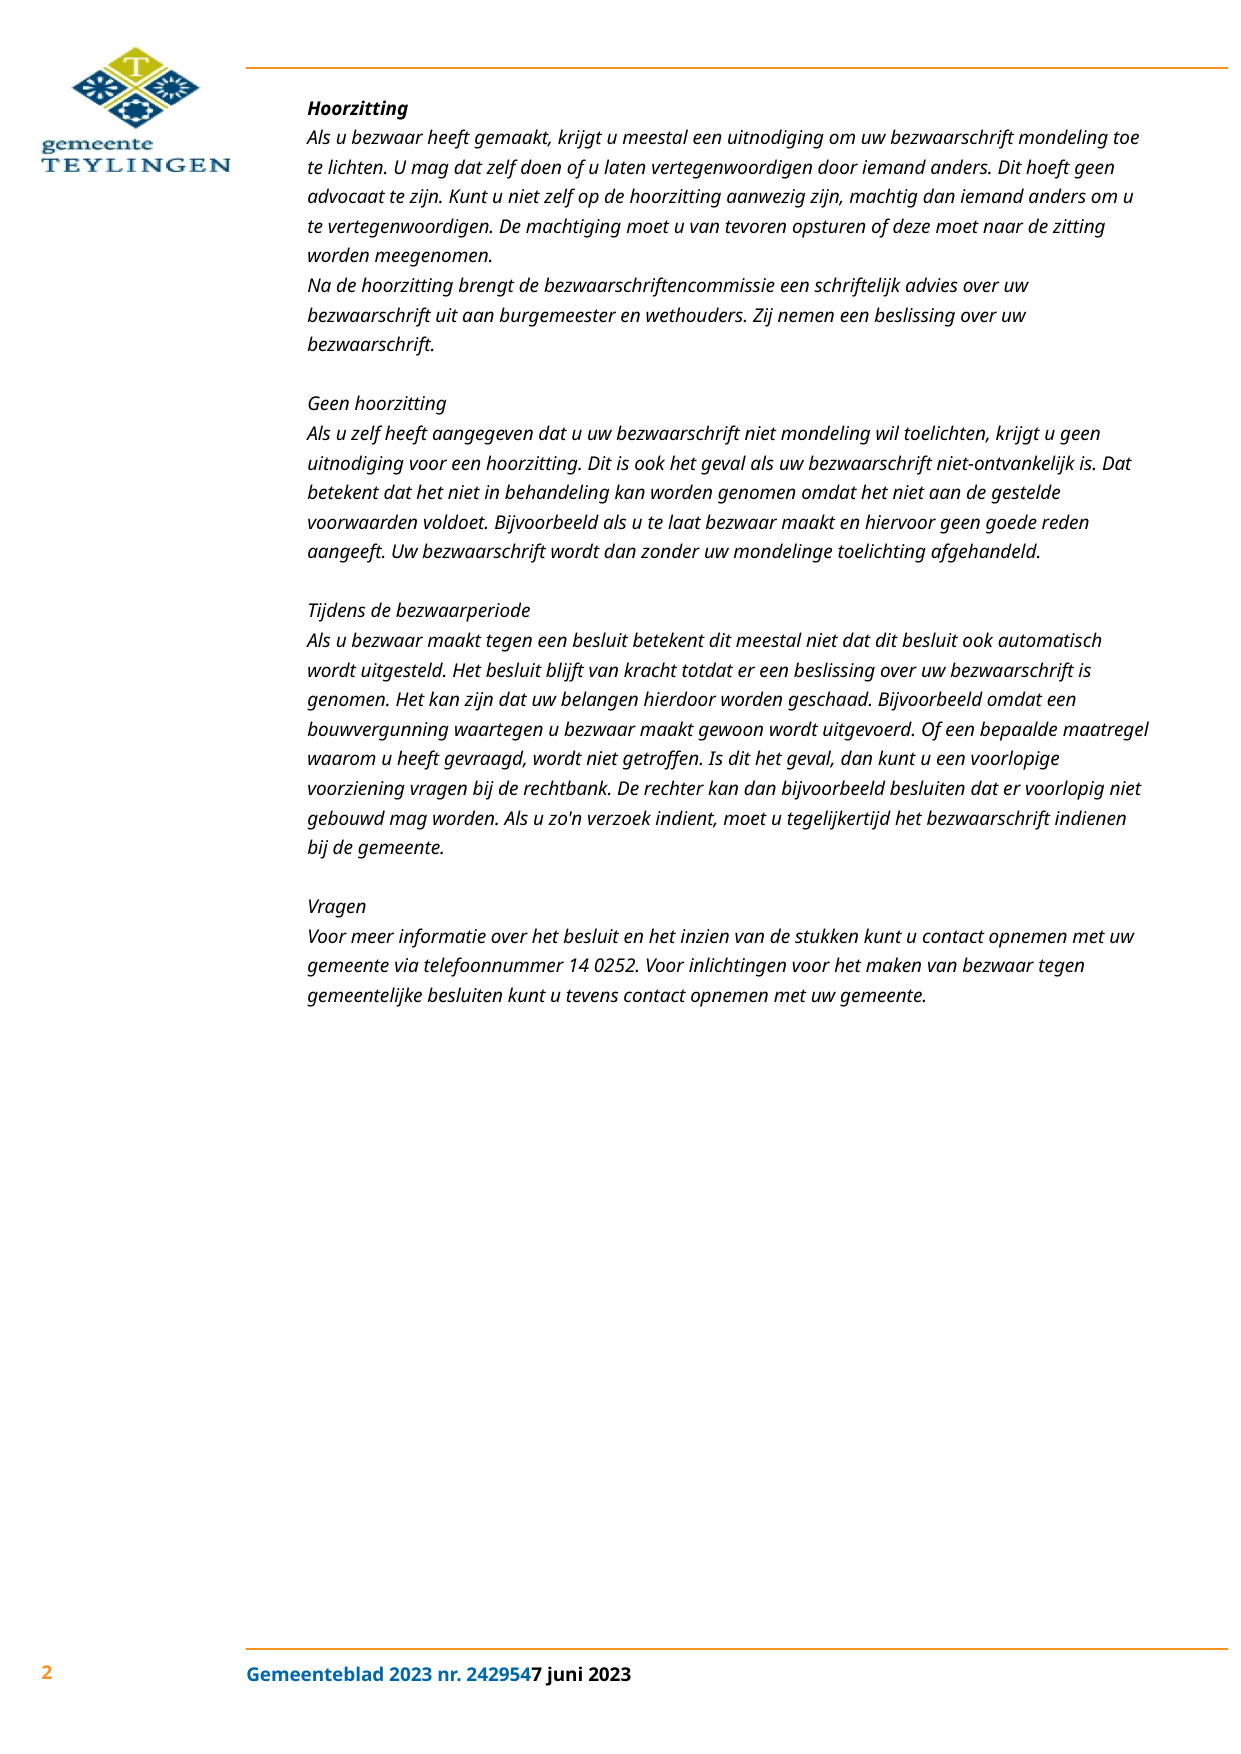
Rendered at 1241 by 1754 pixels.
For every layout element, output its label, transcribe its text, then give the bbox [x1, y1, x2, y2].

list Geen hoorzitting [248, 391, 1152, 416]
list Als u zelf heeft aangegeven dat u uw bezwaarschrift niet mondeling wil toelichten, krijgt u geen uitnodiging voor een hoorzitting. Dit is ook het geval als uw bezwaarschrift niet-ontvankelijk is. Dat betekent dat het niet in behandeling kan worden genomen omdat het niet aan de gestelde voorwaarden voldoet. Bijvoorbeeld als u te laat bezwaar maakt en hiervoor geen goede reden aangeeft. Uw bezwaarschrift wordt dan zonder uw mondelinge toelichting afgehandeld. [248, 420, 1152, 564]
list Vragen [248, 893, 1152, 919]
list Als u bezwaar heeft gemaakt, krijgt u meestal een uitnodiging om uw bezwaarschrift mondeling toe te lichten. U mag dat zelf doen of u laten vertegenwoordigen door iemand anders. Dit hoeft geen advocaat te zijn. Kunt u niet zelf op de hoorzitting aanwezig zijn, machtig dan iemand anders om u te vertegenwoordigen. De machtiging moet u van tevoren opsturen of deze moet naar de zitting worden meegenomen. [248, 124, 1152, 268]
list Voor meer informatie over het besluit en het inzien van de stukken kunt u contact opnemen met uw gemeente via telefoonnummer 14 0252. Voor inlichtingen voor het maken van bezwaar tegen gemeentelijke besluiten kunt u tevens contact opnemen met uw gemeente. [248, 923, 1152, 1008]
picture [41, 47, 231, 172]
list Hoorzitting [248, 95, 1152, 121]
list Tijdens de bezwaarperiode [248, 598, 1152, 623]
list Als u bezwaar maakt tegen een besluit betekent dit meestal niet dat dit besluit ook automatisch wordt uitgesteld. Het besluit blijft van kracht totdat er een beslissing over uw bezwaarschrift is genomen. Het kan zijn dat uw belangen hierdoor worden geschaad. Bijvoorbeeld omdat een bouwvergunning waartegen u bezwaar maakt gewoon wordt uitgevoerd. Of een bepaalde maatregel waarom u heeft gevraagd, wordt niet getroffen. Is dit het geval, dan kunt u een voorlopige voorziening vragen bij de rechtbank. De rechter kan dan bijvoorbeeld besluiten dat er voorlopig niet gebouwd mag worden. Als u zo'n verzoek indient, moet u tegelijkertijd het bezwaarschrift indienen bij de gemeente. [248, 627, 1152, 860]
list Na de hoorzitting brengt de bezwaarschriftencommissie een schriftelijk advies over uw bezwaarschrift uit aan burgemeester en wethouders. Zij nemen een beslissing over uw bezwaarschrift. [248, 272, 1152, 357]
